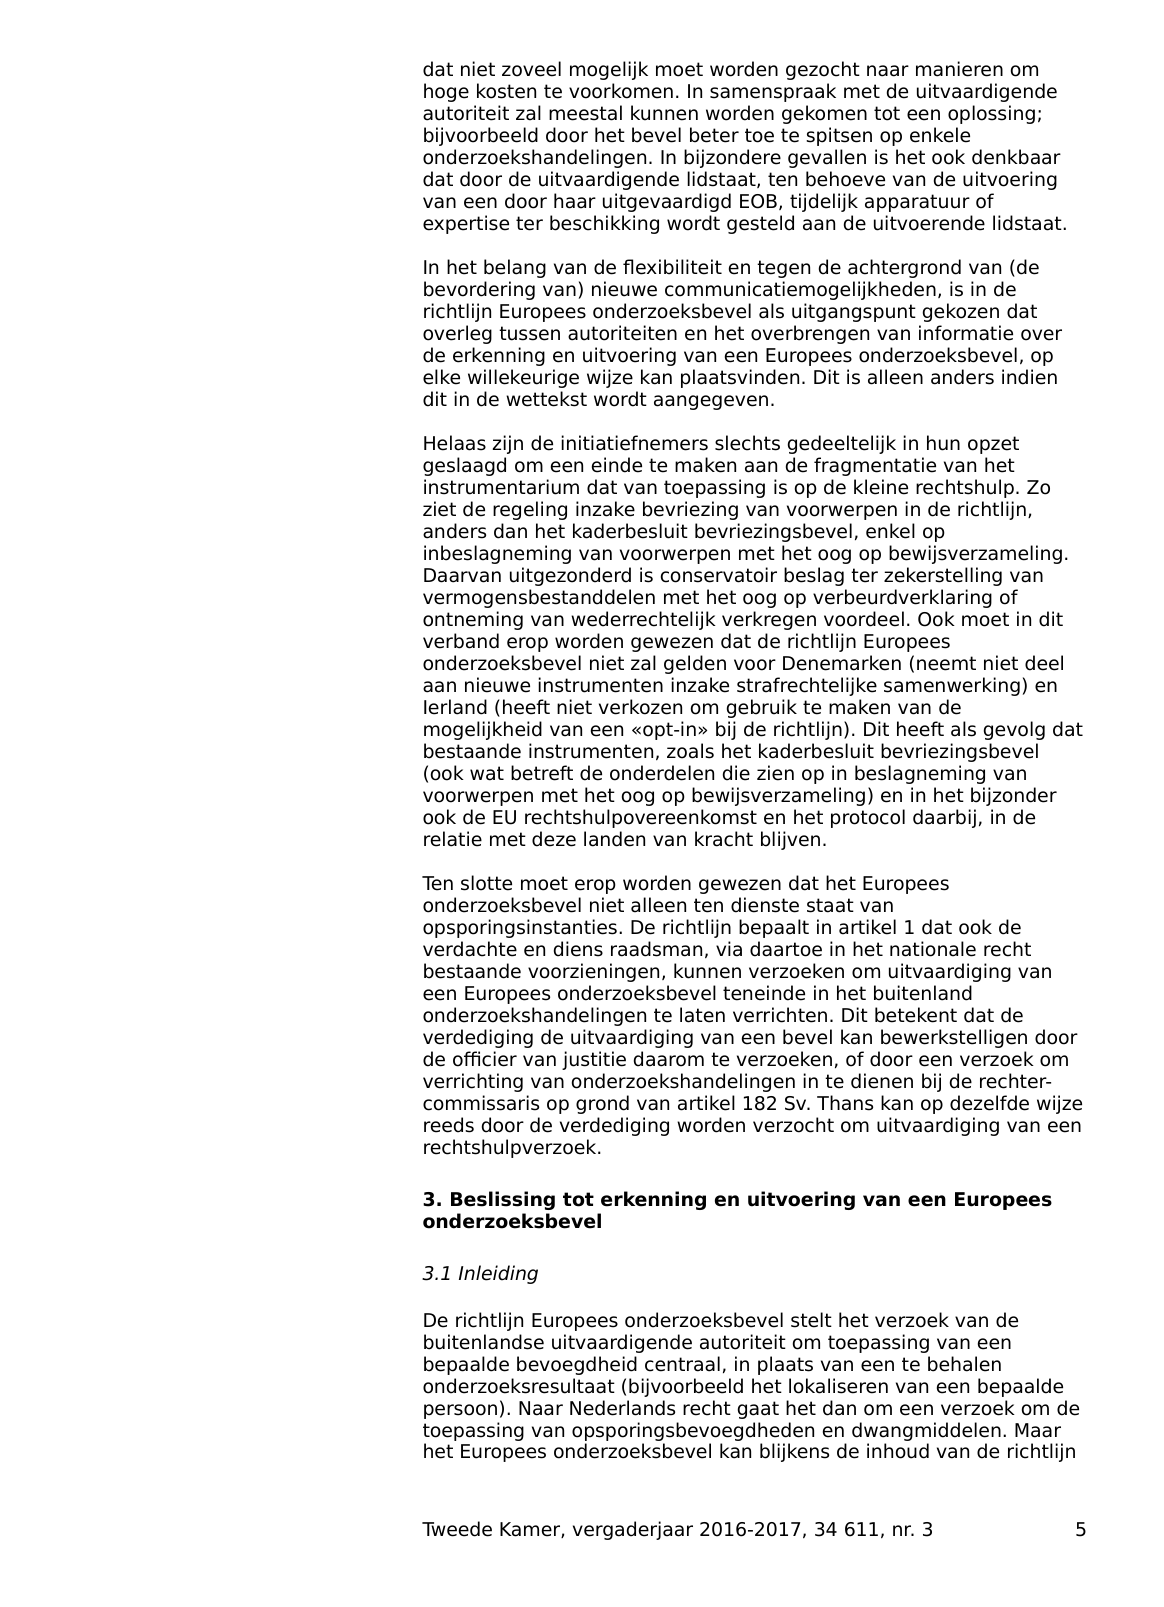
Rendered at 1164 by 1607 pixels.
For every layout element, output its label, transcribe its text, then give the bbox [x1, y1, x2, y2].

subtitle 3. Beslissing tot erkenning en uitvoering van een Europees onderzoeksbevel [422, 1189, 1087, 1233]
subtitle 3.1 Inleiding [422, 1263, 1087, 1284]
text In het belang van de flexibiliteit en tegen de achtergrond van (de bevordering van) nieuwe communicatiemogelijkheden, is in de richtlijn Europees onderzoeksbevel als uitgangspunt gekozen dat overleg tussen autoriteiten en het overbrengen van informatie over de erkenning en uitvoering van een Europees onderzoeksbevel, op elke willekeurige wijze kan plaatsvinden. Dit is alleen anders indien dit in de wettekst wordt aangegeven. [422, 257, 1087, 411]
text dat niet zoveel mogelijk moet worden gezocht naar manieren om hoge kosten te voorkomen. In samenspraak met de uitvaardigende autoriteit zal meestal kunnen worden gekomen tot een oplossing; bijvoorbeeld door het bevel beter toe te spitsen op enkele onderzoekshandelingen. In bijzondere gevallen is het ook denkbaar dat door de uitvaardigende lidstaat, ten behoeve van de uitvoering van een door haar uitgevaardigd EOB, tijdelijk apparatuur of expertise ter beschikking wordt gesteld aan de uitvoerende lidstaat. [422, 59, 1087, 235]
text Ten slotte moet erop worden gewezen dat het Europees onderzoeksbevel niet alleen ten dienste staat van opsporingsinstanties. De richtlijn bepaalt in artikel 1 dat ook de verdachte en diens raadsman, via daartoe in het nationale recht bestaande voorzieningen, kunnen verzoeken om uitvaardiging van een Europees onderzoeksbevel teneinde in het buitenland onderzoekshandelingen te laten verrichten. Dit betekent dat de verdediging de uitvaardiging van een bevel kan bewerkstelligen door de officier van justitie daarom te verzoeken, of door een verzoek om verrichting van onderzoekshandelingen in te dienen bij de rechter-commissaris op grond van artikel 182 Sv. Thans kan op dezelfde wijze reeds door de verdediging worden verzocht om uitvaardiging van een rechtshulpverzoek. [422, 873, 1087, 1159]
text Helaas zijn de initiatiefnemers slechts gedeeltelijk in hun opzet geslaagd om een einde te maken aan de fragmentatie van het instrumentarium dat van toepassing is op de kleine rechtshulp. Zo ziet de regeling inzake bevriezing van voorwerpen in de richtlijn, anders dan het kaderbesluit bevriezingsbevel, enkel op inbeslagneming van voorwerpen met het oog op bewijsverzameling. Daarvan uitgezonderd is conservatoir beslag ter zekerstelling van vermogensbestanddelen met het oog op verbeurdverklaring of ontneming van wederrechtelijk verkregen voordeel. Ook moet in dit verband erop worden gewezen dat de richtlijn Europees onderzoeksbevel niet zal gelden voor Denemarken (neemt niet deel aan nieuwe instrumenten inzake strafrechtelijke samenwerking) en Ierland (heeft niet verkozen om gebruik te maken van de mogelijkheid van een «opt-in» bij de richtlijn). Dit heeft als gevolg dat bestaande instrumenten, zoals het kaderbesluit bevriezingsbevel (ook wat betreft de onderdelen die zien op in beslagneming van voorwerpen met het oog op bewijsverzameling) en in het bijzonder ook de EU rechtshulpovereenkomst en het protocol daarbij, in de relatie met deze landen van kracht blijven. [422, 433, 1087, 851]
text De richtlijn Europees onderzoeksbevel stelt het verzoek van de buitenlandse uitvaardigende autoriteit om toepassing van een bepaalde bevoegdheid centraal, in plaats van een te behalen onderzoeksresultaat (bijvoorbeeld het lokaliseren van een bepaalde persoon). Naar Nederlands recht gaat het dan om een verzoek om de toepassing van opsporingsbevoegdheden en dwangmiddelen. Maar het Europees onderzoeksbevel kan blijkens de inhoud van de richtlijn [422, 1309, 1087, 1463]
